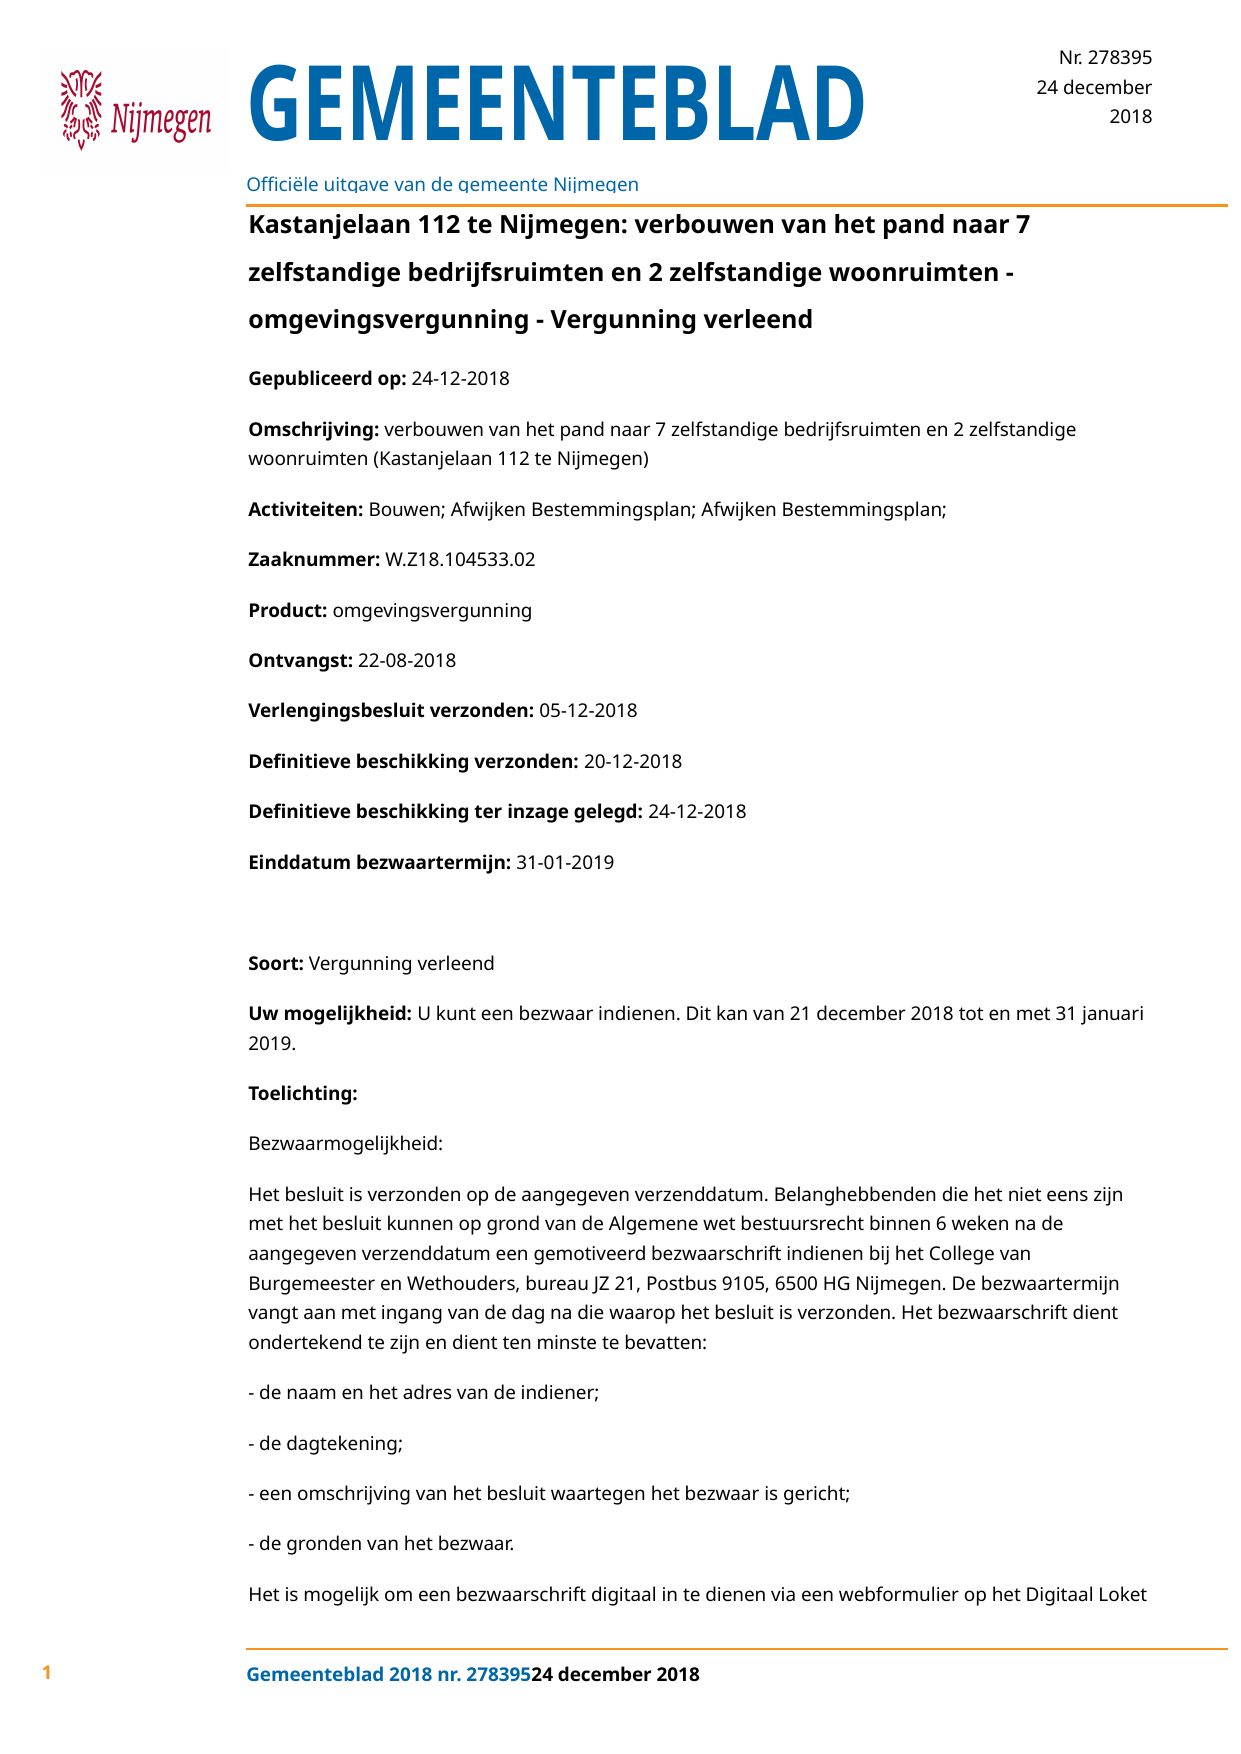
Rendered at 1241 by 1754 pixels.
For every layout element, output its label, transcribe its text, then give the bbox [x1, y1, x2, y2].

text - de naam en het adres van de indiener; [248, 1379, 1152, 1405]
text Het besluit is verzonden op de aangegeven verzenddatum. Belanghebbenden die het niet eens zijn met het besluit kunnen op grond van de Algemene wet bestuursrecht binnen 6 weken na de aangegeven verzenddatum een gemotiveerd bezwaarschrift indienen bij het College van Burgemeester en Wethouders, bureau JZ 21, Postbus 9105, 6500 HG Nijmegen. De bezwaartermijn vangt aan met ingang van de dag na die waarop het besluit is verzonden. Het bezwaarschrift dient ondertekend te zijn en dient ten minste te bevatten: [248, 1181, 1152, 1354]
text Einddatum bezwaartermijn: 31-01-2019 [248, 849, 1152, 874]
text Uw mogelijkheid: U kunt een bezwaar indienen. Dit kan van 21 december 2018 tot en met 31 januari 2019. [248, 1000, 1152, 1055]
text - de dagtekening; [248, 1430, 1152, 1455]
text Definitieve beschikking verzonden: 20-12-2018 [248, 748, 1152, 774]
text Zaaknummer: W.Z18.104533.02 [248, 546, 1152, 572]
text Ontvangst: 22-08-2018 [248, 647, 1152, 673]
text Verlengingsbesluit verzonden: 05-12-2018 [248, 698, 1152, 723]
text Gepubliceerd op: 24-12-2018 [248, 366, 1152, 391]
text Soort: Vergunning verleend [248, 950, 1152, 975]
text Activiteiten: Bouwen; Afwijken Bestemmingsplan; Afwijken Bestemmingsplan; [248, 496, 1152, 522]
text Bezwaarmogelijkheid: [248, 1131, 1152, 1156]
text Toelichting: [248, 1080, 1152, 1106]
picture [41, 47, 231, 172]
text - een omschrijving van het besluit waartegen het bezwaar is gericht; [248, 1480, 1152, 1506]
text Definitieve beschikking ter inzage gelegd: 24-12-2018 [248, 798, 1152, 824]
text Product: omgevingsvergunning [248, 597, 1152, 622]
text Het is mogelijk om een bezwaarschrift digitaal in te dienen via een webformulier op het Digitaal Loket [248, 1581, 1152, 1607]
text Kastanjelaan 112 te Nijmegen: verbouwen van het pand naar 7 zelfstandige bedrijfsruimten en 2 zelfstandige woonruimten - omgevingsvergunning - Vergunning verleend [248, 207, 1152, 336]
text Omschrijving: verbouwen van het pand naar 7 zelfstandige bedrijfsruimten en 2 zelfstandige woonruimten (Kastanjelaan 112 te Nijmegen) [248, 416, 1152, 471]
text - de gronden van het bezwaar. [248, 1531, 1152, 1556]
